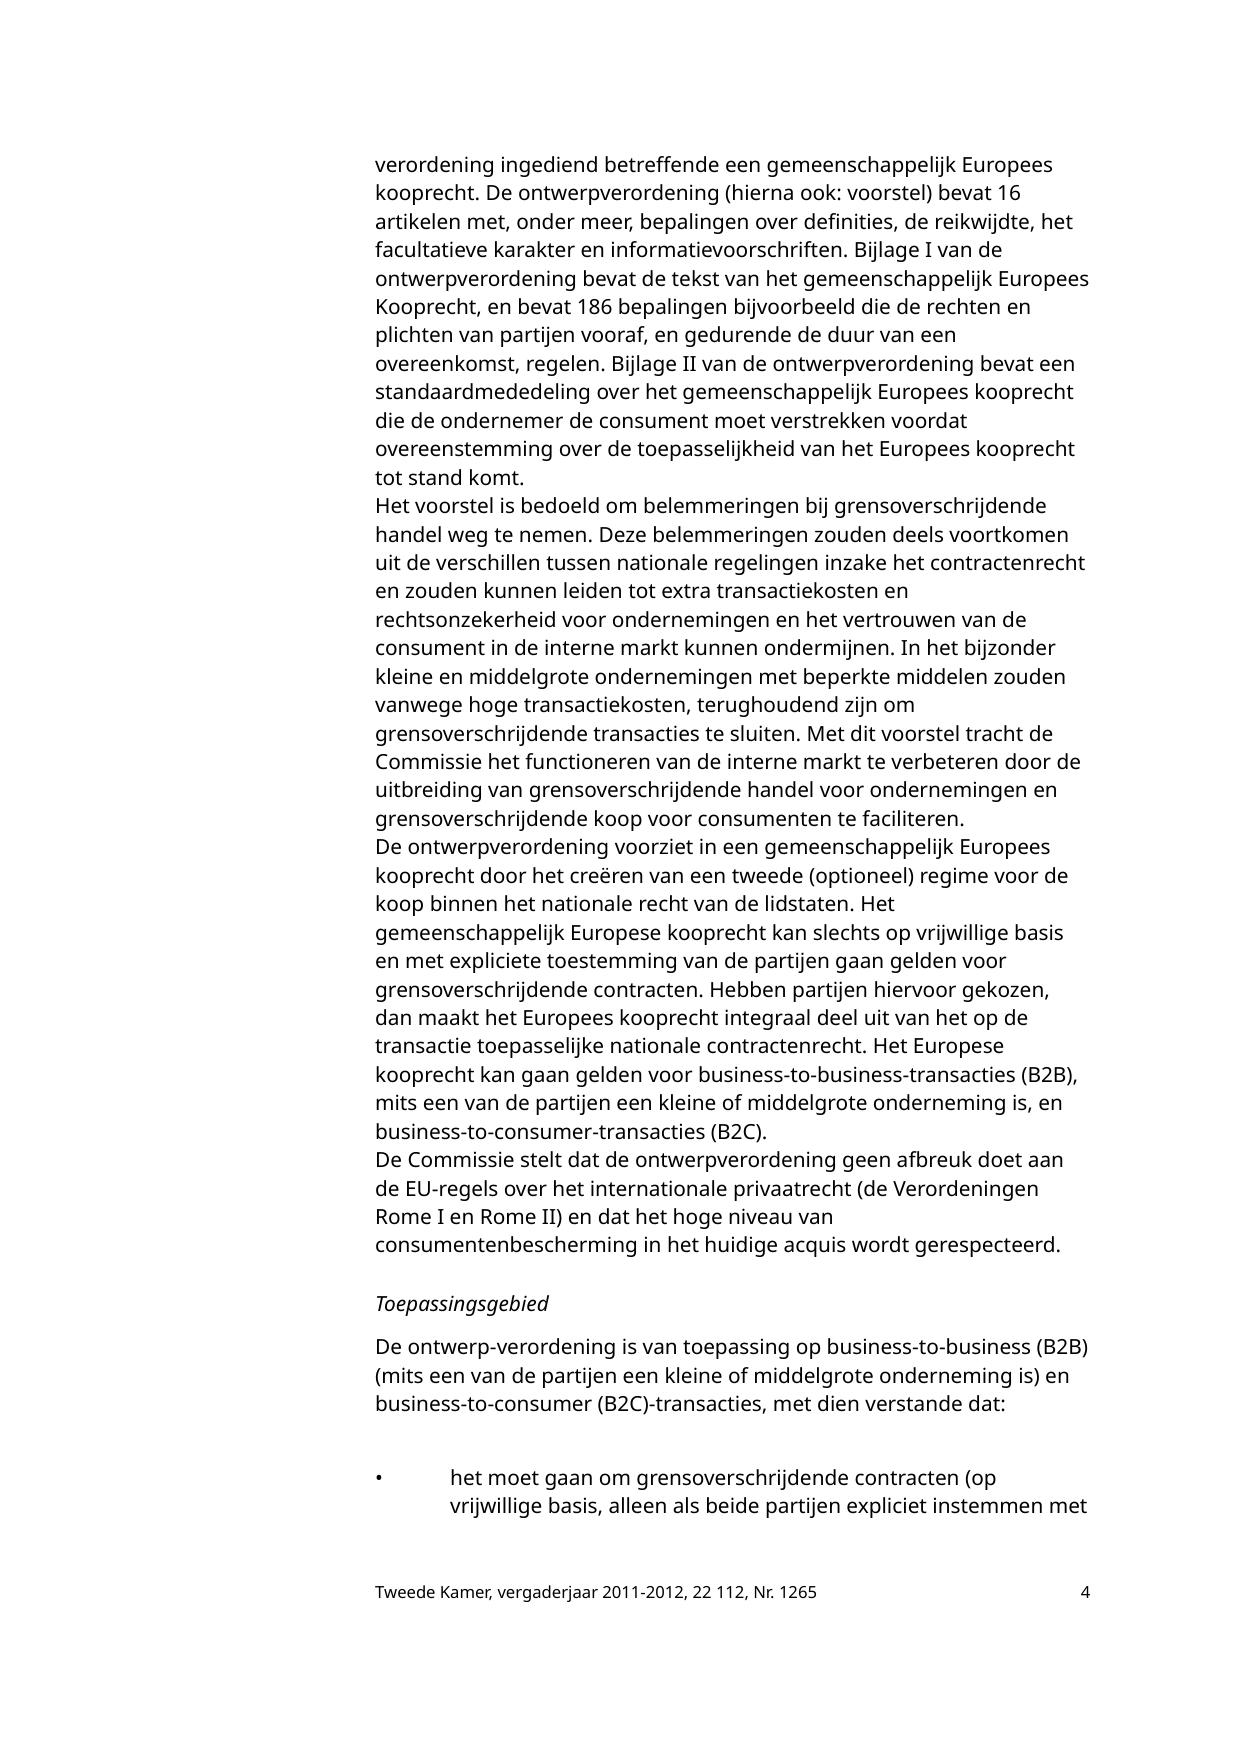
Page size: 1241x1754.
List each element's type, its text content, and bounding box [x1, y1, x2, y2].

text De ontwerpverordening voorziet in een gemeenschappelijk Europees kooprecht door het creëren van een tweede (optioneel) regime voor de koop binnen het nationale recht van de lidstaten. Het gemeenschappelijk Europese kooprecht kan slechts op vrijwillige basis en met expliciete toestemming van de partijen gaan gelden voor grensoverschrijdende contracten. Hebben partijen hiervoor gekozen, dan maakt het Europees kooprecht integraal deel uit van het op de transactie toepasselijke nationale contractenrecht. Het Europese kooprecht kan gaan gelden voor business-to-business-transacties (B2B), mits een van de partijen een kleine of middelgrote onderneming is, en business-to-consumer-transacties (B2C). [375, 832, 1090, 1145]
text Toepassingsgebied [375, 1289, 1090, 1317]
text verordening ingediend betreffende een gemeenschappelijk Europees kooprecht. De ontwerpverordening (hierna ook: voorstel) bevat 16 artikelen met, onder meer, bepalingen over definities, de reikwijdte, het facultatieve karakter en informatievoorschriften. Bijlage I van de ontwerpverordening bevat de tekst van het gemeenschappelijk Europees Kooprecht, en bevat 186 bepalingen bijvoorbeeld die de rechten en plichten van partijen vooraf, en gedurende de duur van een overeenkomst, regelen. Bijlage II van de ontwerpverordening bevat een standaardmededeling over het gemeenschappelijk Europees kooprecht die de ondernemer de consument moet verstrekken voordat overeenstemming over de toepasselijkheid van het Europees kooprecht tot stand komt. [375, 150, 1090, 491]
list het moet gaan om grensoverschrijdende contracten (op vrijwillige basis, alleen als beide partijen expliciet instemmen met [375, 1463, 1090, 1520]
text Het voorstel is bedoeld om belemmeringen bij grensoverschrijdende handel weg te nemen. Deze belemmeringen zouden deels voortkomen uit de verschillen tussen nationale regelingen inzake het contractenrecht en zouden kunnen leiden tot extra transactiekosten en rechtsonzekerheid voor ondernemingen en het vertrouwen van de consument in de interne markt kunnen ondermijnen. In het bijzonder kleine en middelgrote ondernemingen met beperkte middelen zouden vanwege hoge transactiekosten, terughoudend zijn om grensoverschrijdende transacties te sluiten. Met dit voorstel tracht de Commissie het functioneren van de interne markt te verbeteren door de uitbreiding van grensoverschrijdende handel voor ondernemingen en grensoverschrijdende koop voor consumenten te faciliteren. [375, 491, 1090, 832]
text De ontwerp-verordening is van toepassing op business-to-business (B2B) (mits een van de partijen een kleine of middelgrote onderneming is) en business-to-consumer (B2C)-transacties, met dien verstande dat: [375, 1332, 1090, 1418]
text De Commissie stelt dat de ontwerpverordening geen afbreuk doet aan de EU-regels over het internationale privaatrecht (de Verordeningen Rome I en Rome II) en dat het hoge niveau van consumentenbescherming in het huidige acquis wordt gerespecteerd. [375, 1145, 1090, 1259]
